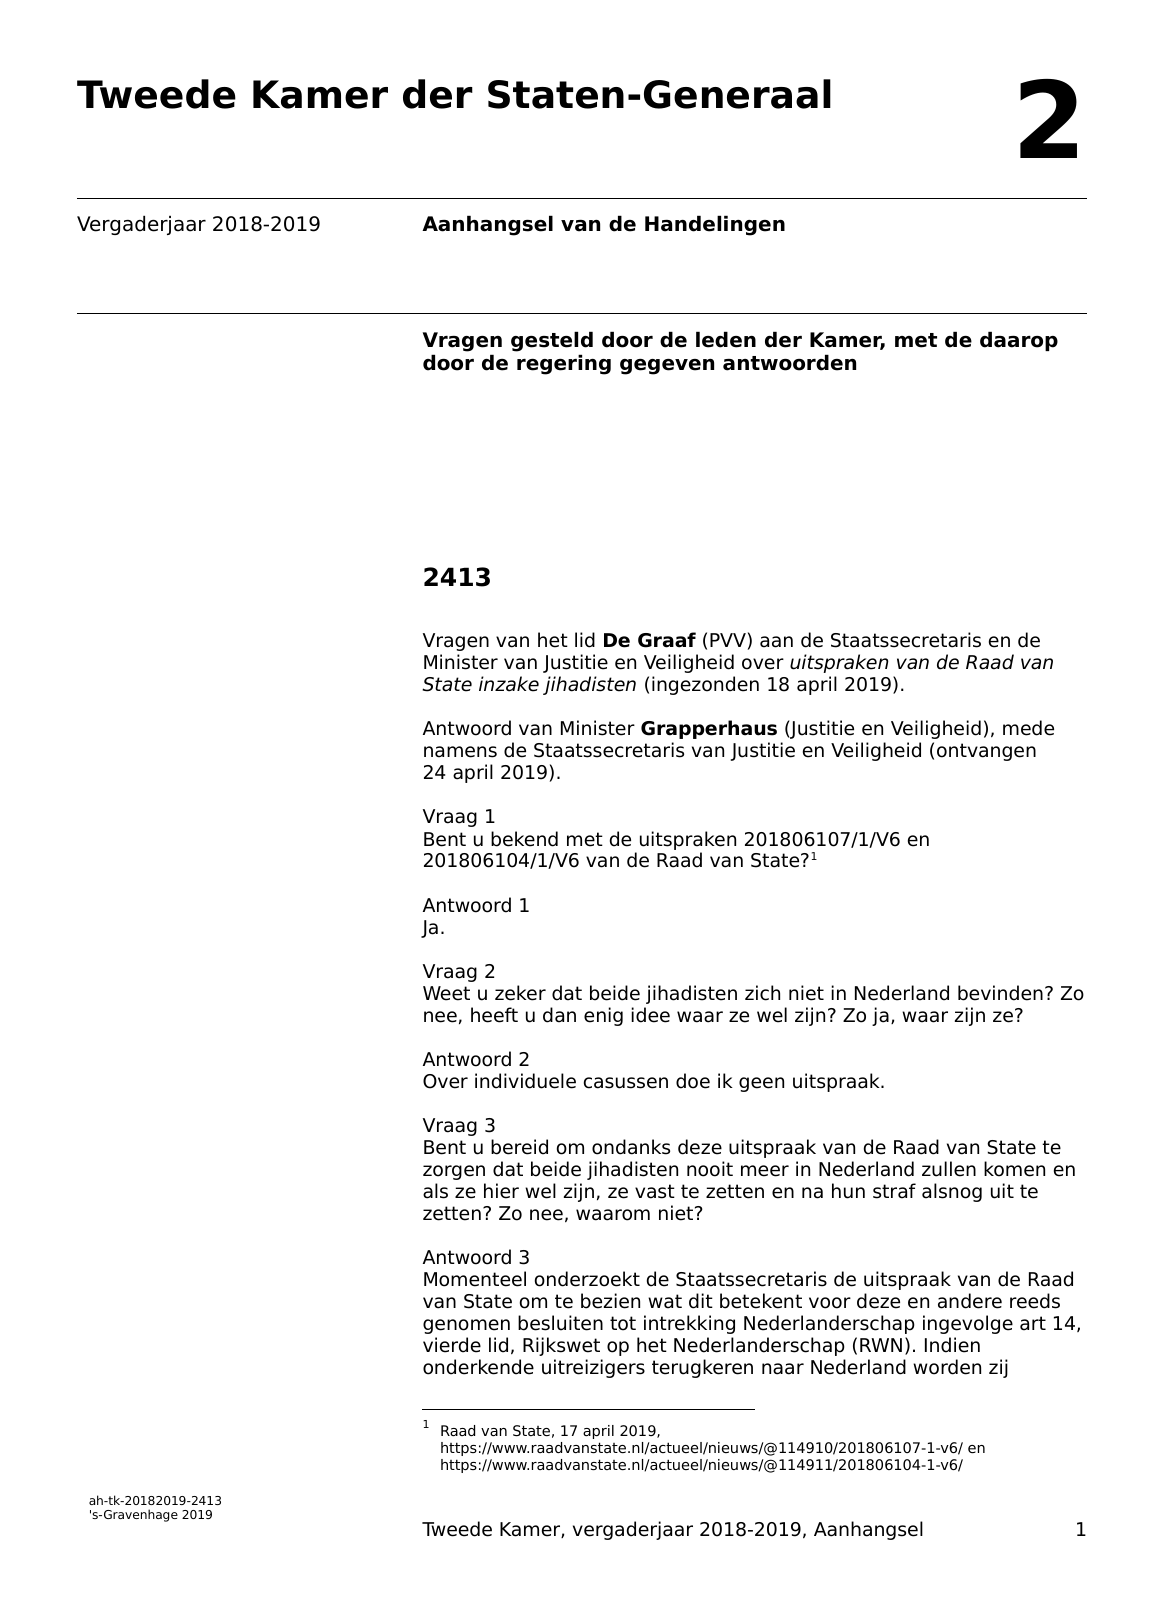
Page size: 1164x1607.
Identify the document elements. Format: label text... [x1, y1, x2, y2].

text Vraag 2 [422, 961, 1087, 983]
text Antwoord 2 [422, 1049, 1087, 1071]
text Antwoord van Minister Grapperhaus (Justitie en Veiligheid), mede namens de Staatssecretaris van Justitie en Veiligheid (ontvangen 24 april 2019). [422, 718, 1087, 784]
text 2413 [422, 563, 1087, 592]
text Ja. [422, 917, 1087, 938]
text Over individuele casussen doe ik geen uitspraak. [422, 1071, 1087, 1093]
text Vraag 3 [422, 1115, 1087, 1137]
table_header Tweede Kamer der Staten-Generaal [77, 59, 886, 198]
text Weet u zeker dat beide jihadisten zich niet in Nederland bevinden? Zo nee, heeft u dan enig idee waar ze wel zijn? Zo ja, waar zijn ze? [422, 983, 1087, 1027]
text Momenteel onderzoekt de Staatssecretaris de uitspraak van de Raad van State om te bezien wat dit betekent voor deze en andere reeds genomen besluiten tot intrekking Nederlanderschap ingevolge art 14, vierde lid, Rijkswet op het Nederlanderschap (RWN). Indien onderkende uitreizigers terugkeren naar Nederland worden zij [422, 1269, 1087, 1379]
table_cell [77, 314, 422, 375]
text Antwoord 1 [422, 894, 1087, 917]
table_cell Vergaderjaar 2018-2019 [77, 199, 422, 313]
text Antwoord 3 [422, 1247, 1087, 1269]
text ah-tk-20182019-2413 [88, 1494, 323, 1508]
table_header 2 [886, 59, 1087, 198]
table_cell Aanhangsel van de Handelingen [422, 199, 1087, 313]
text Bent u bereid om ondanks deze uitspraak van de Raad van State te zorgen dat beide jihadisten nooit meer in Nederland zullen komen en als ze hier wel zijn, ze vast te zetten en na hun straf alsnog uit te zetten? Zo nee, waarom niet? [422, 1137, 1087, 1225]
table_cell Vragen gesteld door de leden der Kamer, met de daarop door de regering gegeven antwoorden [422, 314, 1087, 375]
text Vragen van het lid De Graaf (PVV) aan de Staatssecretaris en de Minister van Justitie en Veiligheid over uitspraken van de Raad van State inzake jihadisten (ingezonden 18 april 2019). [422, 630, 1087, 696]
text 's-Gravenhage 2019 [88, 1508, 323, 1522]
text Bent u bekend met de uitspraken 201806107/1/V6 en 201806104/1/V6 van de Raad van State? [422, 828, 1087, 872]
text Raad van State, 17 april 2019, https://www.raadvanstate.nl/actueel/nieuws/@114910/201806107-1-v6/ en https://www.raadvanstate.nl/actueel/nieuws/@114911/201806104-1-v6/ [422, 1418, 1087, 1474]
text Vraag 1 [422, 806, 1087, 828]
